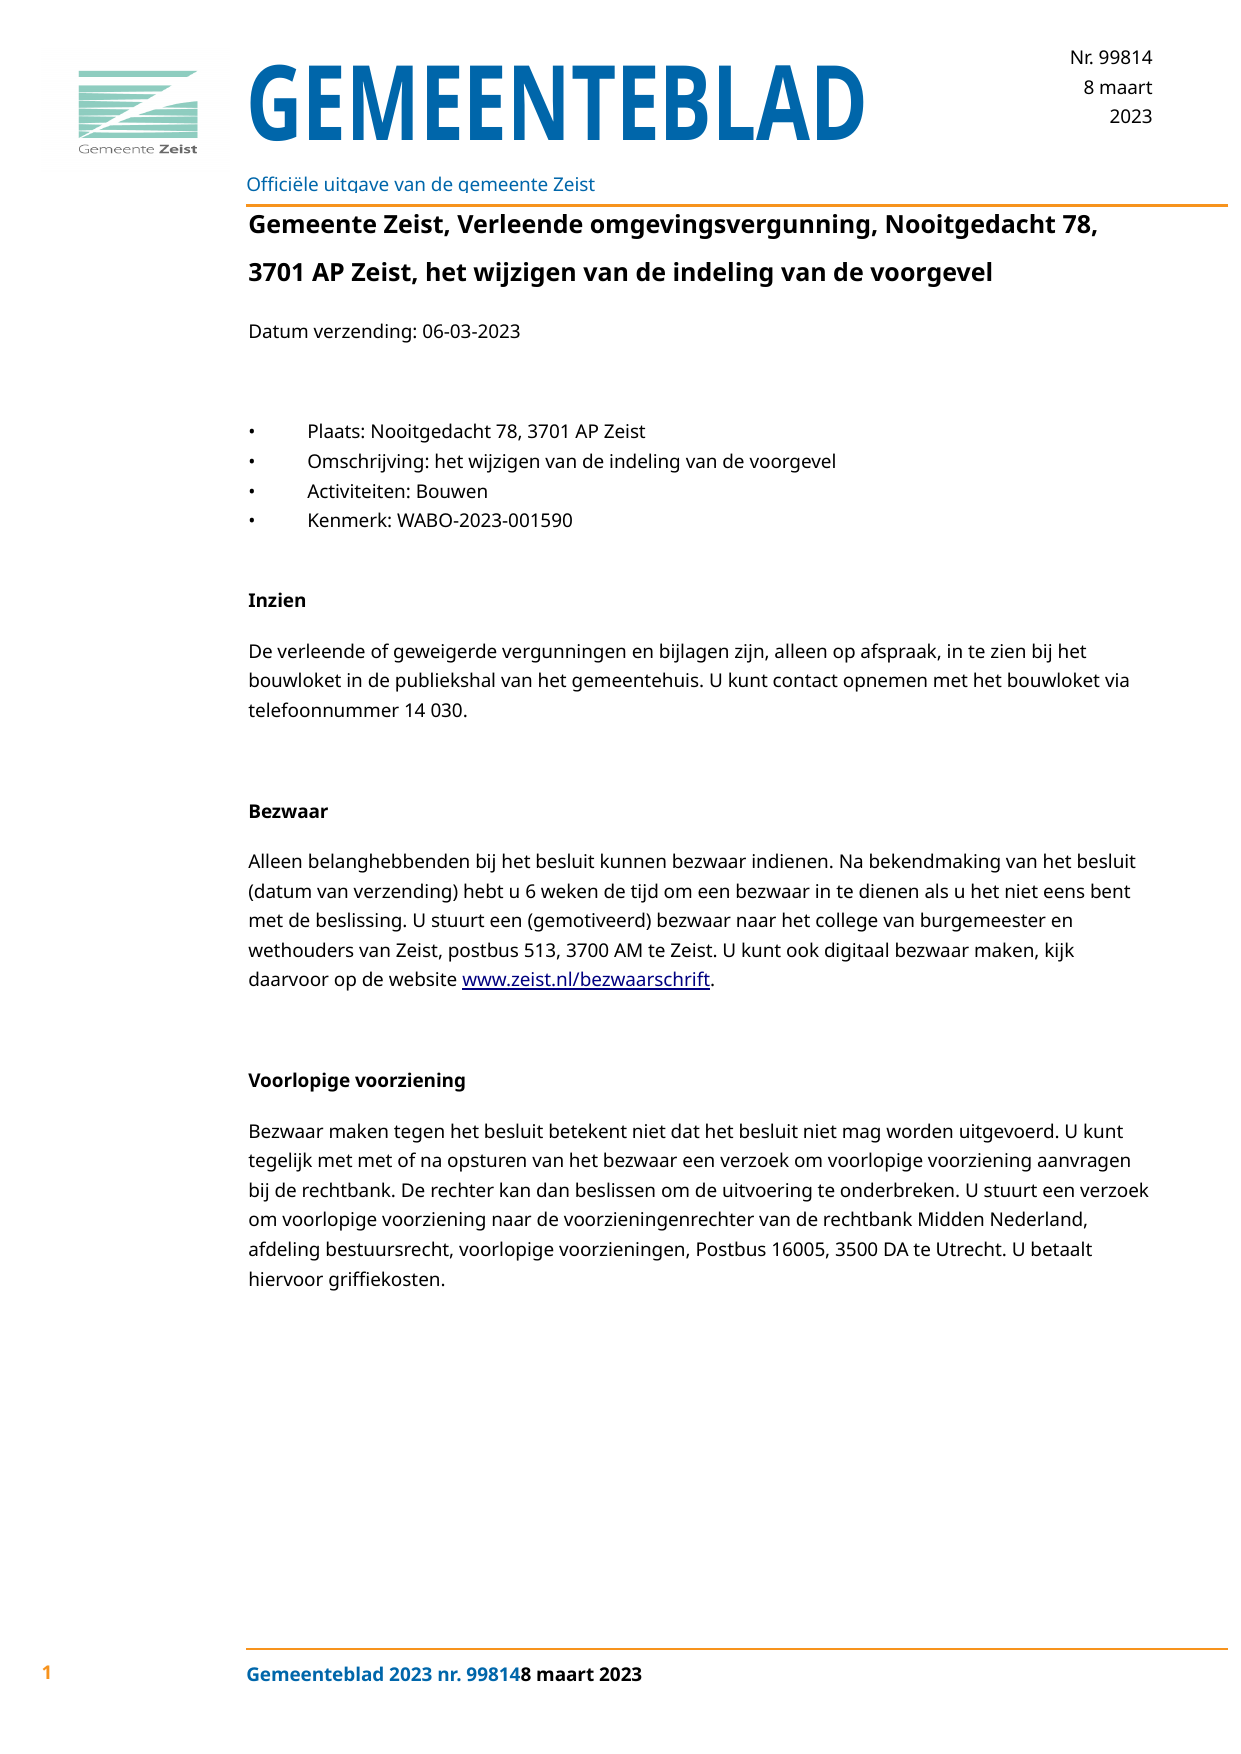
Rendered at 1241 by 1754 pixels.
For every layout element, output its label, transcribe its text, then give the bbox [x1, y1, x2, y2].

text Gemeente Zeist, Verleende omgevingsvergunning, Nooitgedacht 78, 3701 AP Zeist, het wijzigen van de indeling van de voorgevel [248, 207, 1152, 288]
text Bezwaar maken tegen het besluit betekent niet dat het besluit niet mag worden uitgevoerd. U kunt tegelijk met met of na opsturen van het bezwaar een verzoek om voorlopige voorziening aanvragen bij de rechtbank. De rechter kan dan beslissen om de uitvoering te onderbreken. U stuurt een verzoek om voorlopige voorziening naar de voorzieningenrechter van de rechtbank Midden Nederland, afdeling bestuursrecht, voorlopige voorzieningen, Postbus 16005, 3500 DA te Utrecht. U betaalt hiervoor griffiekosten. [248, 1118, 1152, 1292]
list Plaats: Nooitgedacht 78, 3701 AP Zeist [248, 419, 1152, 444]
list Omschrijving: het wijzigen van de indeling van de voorgevel [248, 448, 1152, 474]
list Kenmerk: WABO-2023-001590 [248, 507, 1152, 533]
text Inzien [248, 587, 1152, 613]
text Datum verzending: 06-03-2023 [248, 318, 1152, 344]
text De verleende of geweigerde vergunningen en bijlagen zijn, alleen op afspraak, in te zien bij het bouwloket in de publiekshal van het gemeentehuis. U kunt contact opnemen met het bouwloket via telefoonnummer 14 030. [248, 638, 1152, 723]
text Alleen belanghebbenden bij het besluit kunnen bezwaar indienen. Na bekendmaking van het besluit (datum van verzending) hebt u 6 weken de tijd om een bezwaar in te dienen als u het niet eens bent met de beslissing. U stuurt een (gemotiveerd) bezwaar naar het college van burgemeester en wethouders van Zeist, postbus 513, 3700 AM te Zeist. U kunt ook digitaal bezwaar maken, kijk daarvoor op de website www.zeist.nl/bezwaarschrift. [248, 848, 1152, 992]
list Activiteiten: Bouwen [248, 478, 1152, 504]
picture [41, 47, 231, 172]
text Bezwaar [248, 798, 1152, 824]
text Voorlopige voorziening [248, 1067, 1152, 1093]
